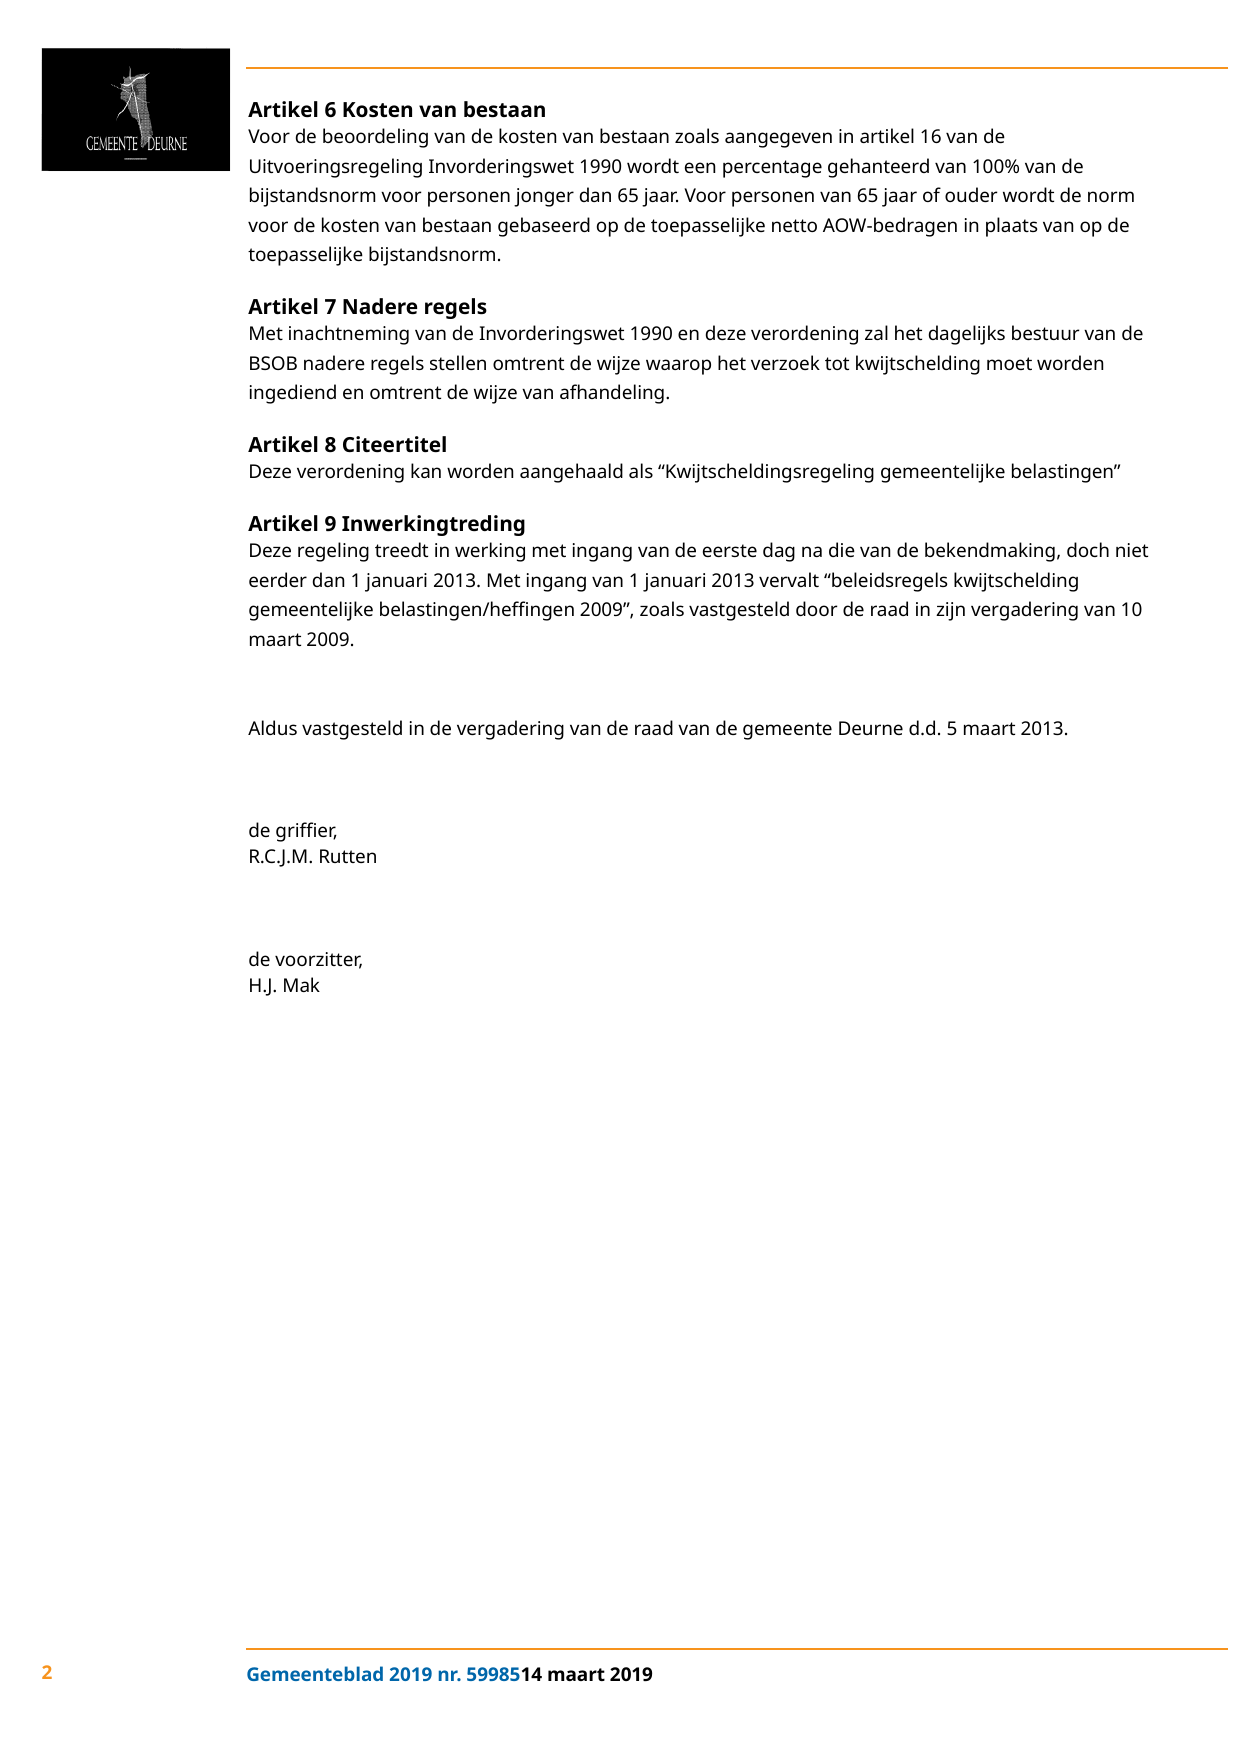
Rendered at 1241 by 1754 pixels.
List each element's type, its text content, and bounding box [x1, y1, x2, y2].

picture [41, 47, 231, 172]
text Artikel 6 Kosten van bestaan [248, 95, 1152, 123]
text Artikel 8 Citeertitel [248, 430, 1152, 458]
text Met inachtneming van de Invorderingswet 1990 en deze verordening zal het dagelijks bestuur van de BSOB nadere regels stellen omtrent de wijze waarop het verzoek tot kwijtschelding moet worden ingediend en omtrent de wijze van afhandeling. [248, 320, 1152, 405]
text de griffier, [248, 818, 1152, 843]
text Deze regeling treedt in werking met ingang van de eerste dag na die van de bekendmaking, doch niet eerder dan 1 januari 2013. Met ingang van 1 januari 2013 vervalt “beleidsregels kwijtschelding gemeentelijke belastingen/heffingen 2009”, zoals vastgesteld door de raad in zijn vergadering van 10 maart 2009. [248, 537, 1152, 652]
text Voor de beoordeling van de kosten van bestaan zoals aangegeven in artikel 16 van de Uitvoeringsregeling Invorderingswet 1990 wordt een percentage gehanteerd van 100% van de bijstandsnorm voor personen jonger dan 65 jaar. Voor personen van 65 jaar of ouder wordt de norm voor de kosten van bestaan gebaseerd op de toepasselijke netto AOW-bedragen in plaats van op de toepasselijke bijstandsnorm. [248, 123, 1152, 267]
text Deze verordening kan worden aangehaald als “Kwijtscheldingsregeling gemeentelijke belastingen” [248, 458, 1152, 484]
text R.C.J.M. Rutten [248, 843, 1152, 869]
text H.J. Mak [248, 972, 1152, 998]
text Artikel 9 Inwerkingtreding [248, 509, 1152, 537]
text Artikel 7 Nadere regels [248, 292, 1152, 320]
text de voorzitter, [248, 946, 1152, 972]
text Aldus vastgesteld in de vergadering van de raad van de gemeente Deurne d.d. 5 maart 2013. [248, 715, 1152, 741]
